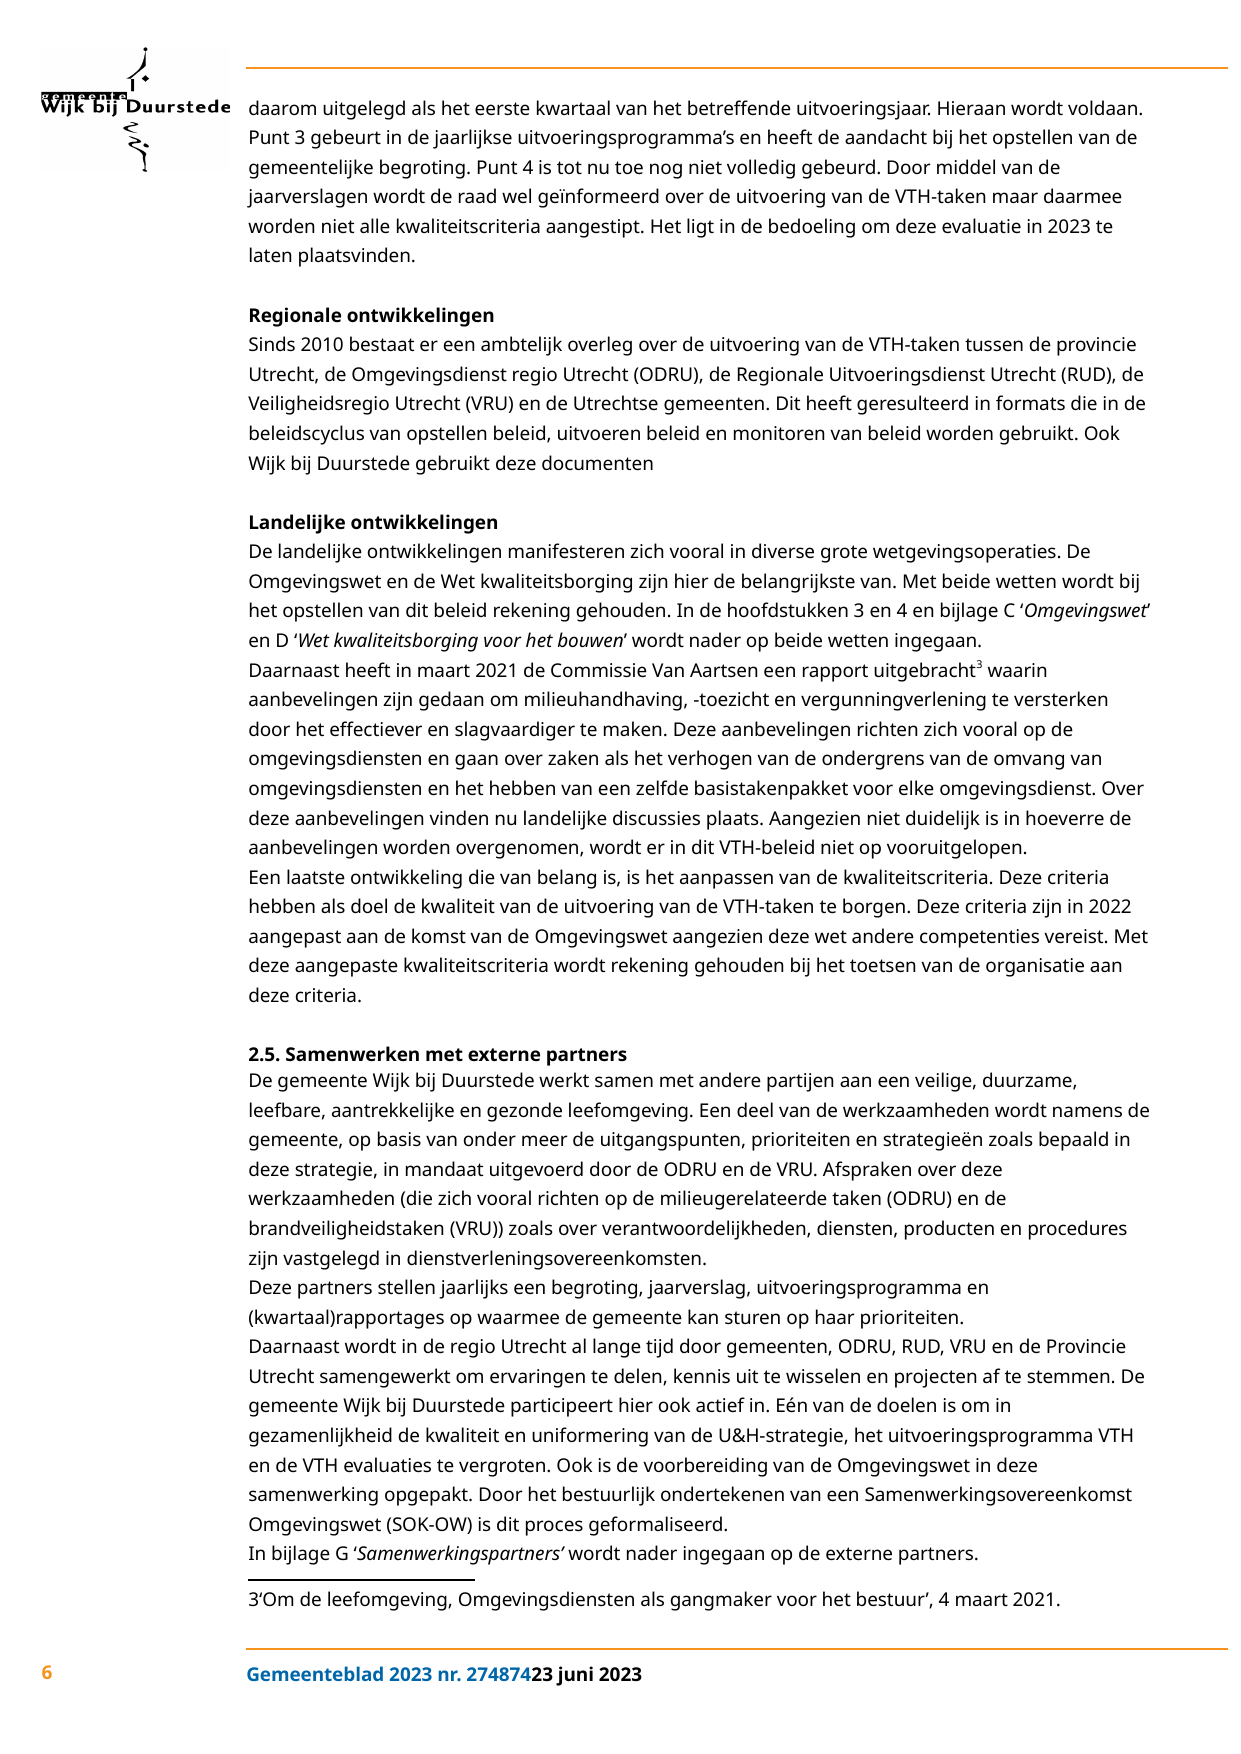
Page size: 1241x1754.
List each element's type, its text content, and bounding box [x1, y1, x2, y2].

text Daarnaast wordt in de regio Utrecht al lange tijd door gemeenten, ODRU, RUD, VRU en de Provincie Utrecht samengewerkt om ervaringen te delen, kennis uit te wisselen en projecten af te stemmen. De gemeente Wijk bij Duurstede participeert hier ook actief in. Eén van de doelen is om in gezamenlijkheid de kwaliteit en uniformering van de U&H-strategie, het uitvoeringsprogramma VTH en de VTH evaluaties te vergroten. Ook is de voorbereiding van de Omgevingswet in deze samenwerking opgepakt. Door het bestuurlijk ondertekenen van een Samenwerkingsovereenkomst Omgevingswet (SOK-OW) is dit proces geformaliseerd. [248, 1333, 1152, 1537]
text Landelijke ontwikkelingen [248, 509, 1152, 535]
text Sinds 2010 bestaat er een ambtelijk overleg over de uitvoering van de VTH-taken tussen de provincie Utrecht, de Omgevingsdienst regio Utrecht (ODRU), de Regionale Uitvoeringsdienst Utrecht (RUD), de Veiligheidsregio Utrecht (VRU) en de Utrechtse gemeenten. Dit heeft geresulteerd in formats die in de beleidscyclus van opstellen beleid, uitvoeren beleid en monitoren van beleid worden gebruikt. Ook Wijk bij Duurstede gebruikt deze documenten [248, 331, 1152, 476]
picture [41, 47, 231, 172]
text Daarnaast heeft in maart 2021 de Commissie Van Aartsen een rapport uitgebracht waarin aanbevelingen zijn gedaan om milieuhandhaving, -toezicht en vergunningverlening te versterken door het effectiever en slagvaardiger te maken. Deze aanbevelingen richten zich vooral op de omgevingsdiensten en gaan over zaken als het verhogen van de ondergrens van de omvang van omgevingsdiensten en het hebben van een zelfde basistakenpakket voor elke omgevingsdienst. Over deze aanbevelingen vinden nu landelijke discussies plaats. Aangezien niet duidelijk is in hoeverre de aanbevelingen worden overgenomen, wordt er in dit VTH-beleid niet op vooruitgelopen. [248, 657, 1152, 860]
text Deze partners stellen jaarlijks een begroting, jaarverslag, uitvoeringsprogramma en (kwartaal)rapportages op waarmee de gemeente kan sturen op haar prioriteiten. [248, 1274, 1152, 1329]
text De gemeente Wijk bij Duurstede werkt samen met andere partijen aan een veilige, duurzame, leefbare, aantrekkelijke en gezonde leefomgeving. Een deel van de werkzaamheden wordt namens de gemeente, op basis van onder meer de uitgangspunten, prioriteiten en strategieën zoals bepaald in deze strategie, in mandaat uitgevoerd door de ODRU en de VRU. Afspraken over deze werkzaamheden (die zich vooral richten op de milieugerelateerde taken (ODRU) en de brandveiligheidstaken (VRU)) zoals over verantwoordelijkheden, diensten, producten en procedures zijn vastgelegd in dienstverleningsovereenkomsten. [248, 1067, 1152, 1270]
text ‘Om de leefomgeving, Omgevingsdiensten als gangmaker voor het bestuur’, 4 maart 2021. [248, 1586, 1152, 1612]
text Regionale ontwikkelingen [248, 302, 1152, 328]
text Een laatste ontwikkeling die van belang is, is het aanpassen van de kwaliteitscriteria. Deze criteria hebben als doel de kwaliteit van de uitvoering van de VTH-taken te borgen. Deze criteria zijn in 2022 aangepast aan de komst van de Omgevingswet aangezien deze wet andere competenties vereist. Met deze aangepaste kwaliteitscriteria wordt rekening gehouden bij het toetsen van de organisatie aan deze criteria. [248, 864, 1152, 1008]
text daarom uitgelegd als het eerste kwartaal van het betreffende uitvoeringsjaar. Hieraan wordt voldaan. Punt 3 gebeurt in de jaarlijkse uitvoeringsprogramma’s en heeft de aandacht bij het opstellen van de gemeentelijke begroting. Punt 4 is tot nu toe nog niet volledig gebeurd. Door middel van de jaarverslagen wordt de raad wel geïnformeerd over de uitvoering van de VTH-taken maar daarmee worden niet alle kwaliteitscriteria aangestipt. Het ligt in de bedoeling om deze evaluatie in 2023 te laten plaatsvinden. [248, 95, 1152, 268]
text In bijlage G ‘Samenwerkingspartners’ wordt nader ingegaan op de externe partners. [248, 1541, 1152, 1566]
text 2.5. Samenwerken met externe partners [248, 1041, 1152, 1067]
text De landelijke ontwikkelingen manifesteren zich vooral in diverse grote wetgevingsoperaties. De Omgevingswet en de Wet kwaliteitsborging zijn hier de belangrijkste van. Met beide wetten wordt bij het opstellen van dit beleid rekening gehouden. In de hoofdstukken 3 en 4 en bijlage C ‘Omgevingswet’ en D ‘Wet kwaliteitsborging voor het bouwen’ wordt nader op beide wetten ingegaan. [248, 538, 1152, 653]
